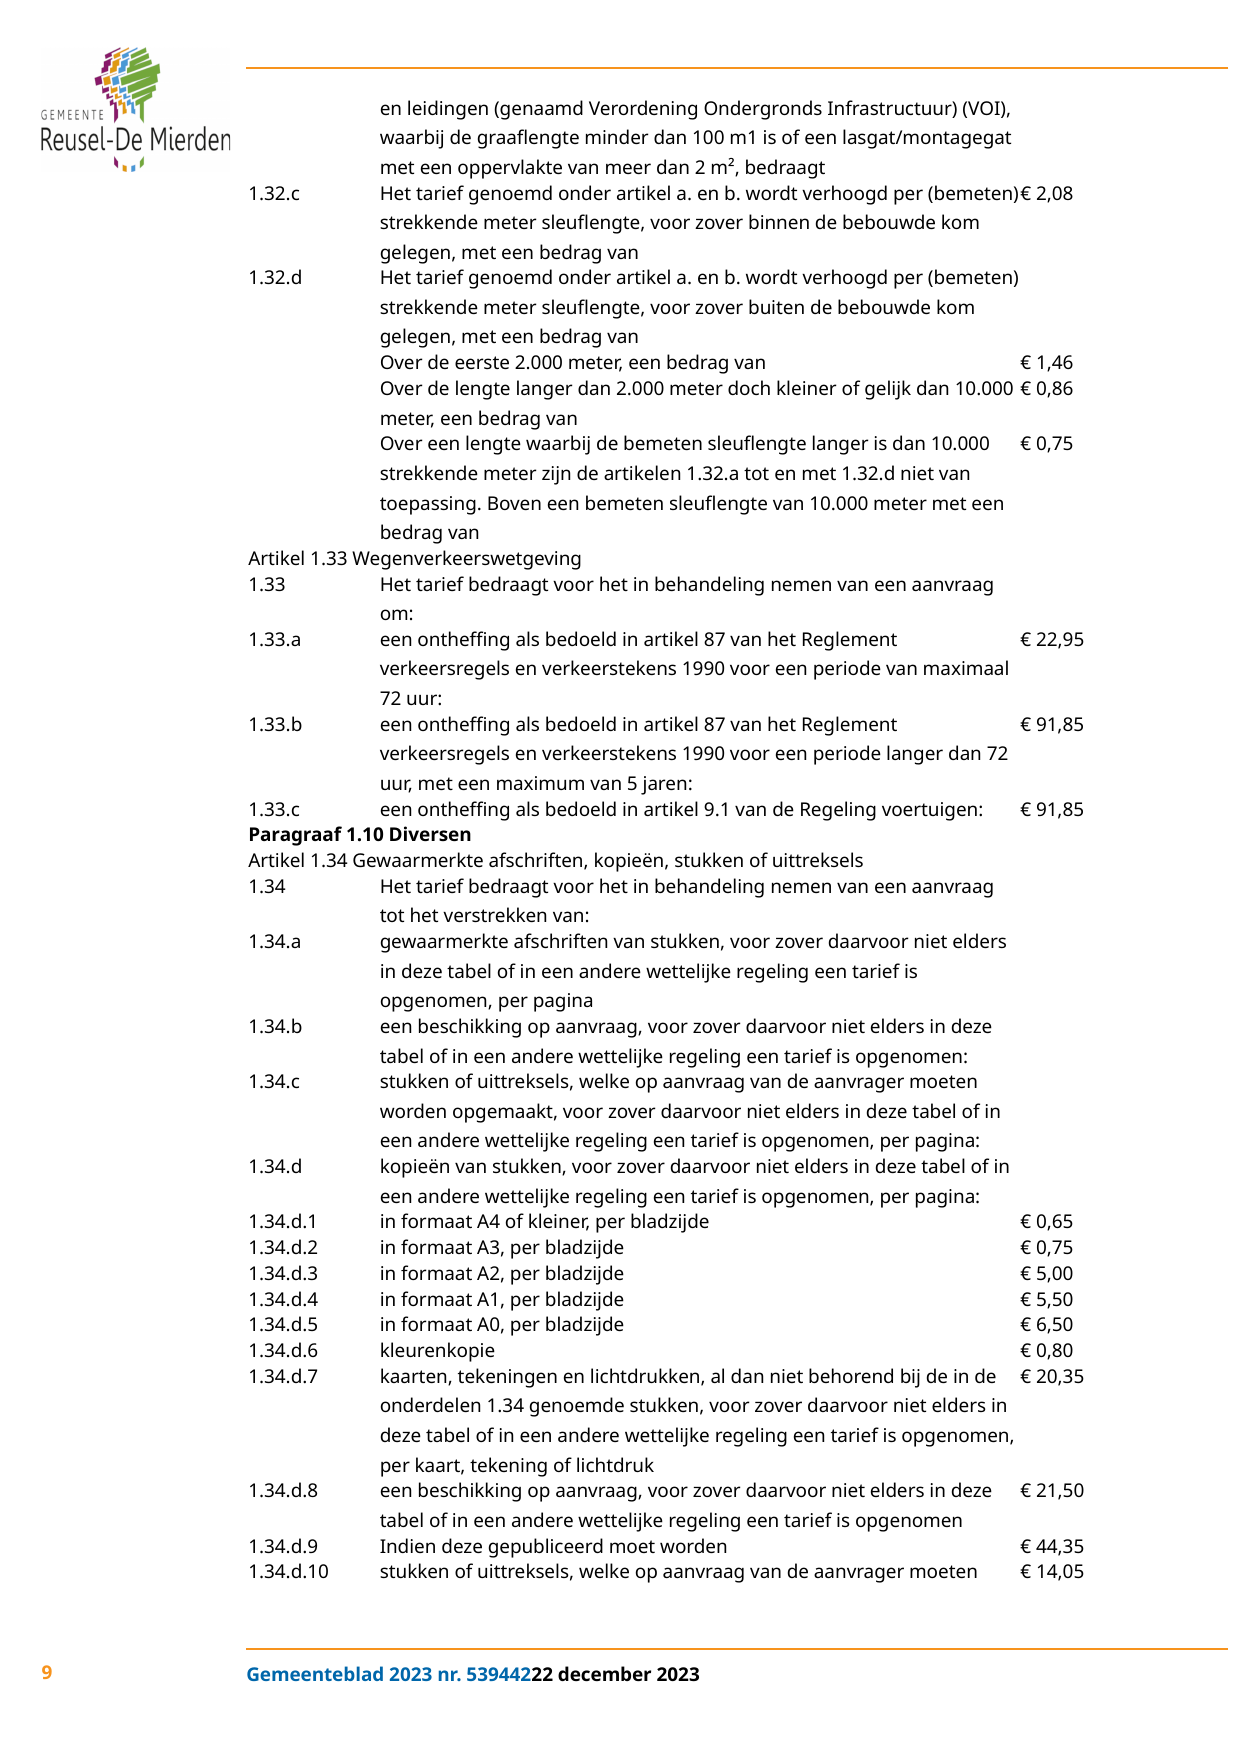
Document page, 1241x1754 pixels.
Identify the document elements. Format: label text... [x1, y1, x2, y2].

table_cell [1020, 928, 1152, 1013]
table_cell € 1,46 [1020, 350, 1152, 375]
table_cell 1.34.b [248, 1013, 379, 1068]
table_cell € 6,50 [1020, 1312, 1152, 1337]
table_cell een beschikking op aanvraag, voor zover daarvoor niet elders in deze tabel of in een andere wettelijke regeling een tarief is opgenomen [380, 1478, 1020, 1533]
table_cell € 21,50 [1020, 1478, 1152, 1533]
table_cell [248, 375, 379, 431]
table_cell € 5,50 [1020, 1286, 1152, 1312]
table_cell in formaat A4 of kleiner, per bladzijde [380, 1209, 1020, 1234]
table_cell 1.34.d.7 [248, 1363, 379, 1478]
table_cell [1020, 1069, 1152, 1153]
table_cell en leidingen (genaamd Verordening Ondergronds Infrastructuur) (VOI), waarbij de graaflengte minder dan 100 m1 is of een lasgat/montagegat met een oppervlakte van meer dan 2 m², bedraagt [380, 95, 1020, 180]
table_cell € 0,75 [1020, 431, 1152, 545]
table_cell [248, 95, 379, 180]
table_cell [248, 431, 379, 545]
table_cell Het tarief bedraagt voor het in behandeling nemen van een aanvraag om: [380, 571, 1020, 626]
table_cell stukken of uittreksels, welke op aanvraag van de aanvrager moeten worden opgemaakt, voor zover daarvoor niet elders in deze tabel of in een andere wettelijke regeling een tarief is opgenomen, per pagina: [380, 1069, 1020, 1153]
table_cell in formaat A1, per bladzijde [380, 1286, 1020, 1312]
table_cell € 91,85 [1020, 796, 1152, 822]
table_cell € 22,95 [1020, 626, 1152, 711]
table_cell 1.34.d [248, 1154, 379, 1209]
table_cell € 5,00 [1020, 1260, 1152, 1286]
table_cell in formaat A2, per bladzijde [380, 1260, 1020, 1286]
table_cell een ontheffing als bedoeld in artikel 87 van het Reglement verkeersregels en verkeerstekens 1990 voor een periode van maximaal 72 uur: [380, 626, 1020, 711]
table_cell een beschikking op aanvraag, voor zover daarvoor niet elders in deze tabel of in een andere wettelijke regeling een tarief is opgenomen: [380, 1013, 1020, 1068]
table_cell Over een lengte waarbij de bemeten sleuflengte langer is dan 10.000 strekkende meter zijn de artikelen 1.32.a tot en met 1.32.d niet van toepassing. Boven een bemeten sleuflengte van 10.000 meter met een bedrag van [380, 431, 1020, 545]
table_cell € 0,65 [1020, 1209, 1152, 1234]
table_cell € 0,75 [1020, 1235, 1152, 1260]
table_cell Over de lengte langer dan 2.000 meter doch kleiner of gelijk dan 10.000 meter, een bedrag van [380, 375, 1020, 431]
table_cell 1.34.d.8 [248, 1478, 379, 1533]
table_cell [1020, 95, 1152, 180]
table_cell [1020, 1013, 1152, 1068]
table_cell in formaat A3, per bladzijde [380, 1235, 1020, 1260]
table_cell gewaarmerkte afschriften van stukken, voor zover daarvoor niet elders in deze tabel of in een andere wettelijke regeling een tarief is opgenomen, per pagina [380, 928, 1020, 1013]
table_cell Paragraaf 1.10 Diversen [248, 822, 1020, 847]
table_cell 1.33.c [248, 796, 379, 822]
table_cell Artikel 1.34 Gewaarmerkte afschriften, kopieën, stukken of uittreksels [248, 847, 1020, 873]
table_cell [1020, 847, 1152, 873]
table_cell een ontheffing als bedoeld in artikel 87 van het Reglement verkeersregels en verkeerstekens 1990 voor een periode langer dan 72 uur, met een maximum van 5 jaren: [380, 711, 1020, 796]
table_cell 1.34.d.4 [248, 1286, 379, 1312]
table_cell 1.34.d.1 [248, 1209, 379, 1234]
table_cell Het tarief genoemd onder artikel a. en b. wordt verhoogd per (bemeten) strekkende meter sleuflengte, voor zover buiten de bebouwde kom gelegen, met een bedrag van [380, 265, 1020, 349]
table_cell 1.34 [248, 873, 379, 928]
table_cell Het tarief genoemd onder artikel a. en b. wordt verhoogd per (bemeten) strekkende meter sleuflengte, voor zover binnen de bebouwde kom gelegen, met een bedrag van [380, 180, 1020, 264]
table_cell 1.34.d.9 [248, 1533, 379, 1559]
table_cell in formaat A0, per bladzijde [380, 1312, 1020, 1337]
table_cell 1.34.d.5 [248, 1312, 379, 1337]
table_cell Artikel 1.33 Wegenverkeerswetgeving [248, 545, 1020, 571]
table_cell 1.34.d.2 [248, 1235, 379, 1260]
table_cell € 14,05 [1020, 1559, 1152, 1584]
table_cell kleurenkopie [380, 1338, 1020, 1363]
table_cell Het tarief bedraagt voor het in behandeling nemen van een aanvraag tot het verstrekken van: [380, 873, 1020, 928]
table_cell kaarten, tekeningen en lichtdrukken, al dan niet behorend bij de in de onderdelen 1.34 genoemde stukken, voor zover daarvoor niet elders in deze tabel of in een andere wettelijke regeling een tarief is opgenomen, per kaart, tekening of lichtdruk [380, 1363, 1020, 1478]
table_cell Over de eerste 2.000 meter, een bedrag van [380, 350, 1020, 375]
table_cell 1.34.d.10 [248, 1559, 379, 1584]
table_cell kopieën van stukken, voor zover daarvoor niet elders in deze tabel of in een andere wettelijke regeling een tarief is opgenomen, per pagina: [380, 1154, 1020, 1209]
table_cell [1020, 571, 1152, 626]
table_cell [1020, 265, 1152, 349]
table_cell 1.34.d.3 [248, 1260, 379, 1286]
table_cell € 0,86 [1020, 375, 1152, 431]
table_cell € 20,35 [1020, 1363, 1152, 1478]
table_cell [1020, 1154, 1152, 1209]
table_cell [1020, 545, 1152, 571]
table_cell een ontheffing als bedoeld in artikel 9.1 van de Regeling voertuigen: [380, 796, 1020, 822]
picture [41, 47, 231, 172]
table_cell 1.33.a [248, 626, 379, 711]
table_cell € 0,80 [1020, 1338, 1152, 1363]
table_cell 1.34.c [248, 1069, 379, 1153]
table_cell [248, 350, 379, 375]
table_cell [1020, 822, 1152, 847]
table_cell € 44,35 [1020, 1533, 1152, 1559]
table_cell stukken of uittreksels, welke op aanvraag van de aanvrager moeten [380, 1559, 1020, 1584]
table_cell € 2,08 [1020, 180, 1152, 264]
table_cell 1.32.d [248, 265, 379, 349]
table_cell 1.33.b [248, 711, 379, 796]
table_cell 1.34.a [248, 928, 379, 1013]
table_cell Indien deze gepubliceerd moet worden [380, 1533, 1020, 1559]
table_cell [1020, 873, 1152, 928]
table_cell 1.33 [248, 571, 379, 626]
table_cell 1.34.d.6 [248, 1338, 379, 1363]
table_cell € 91,85 [1020, 711, 1152, 796]
table_cell 1.32.c [248, 180, 379, 264]
